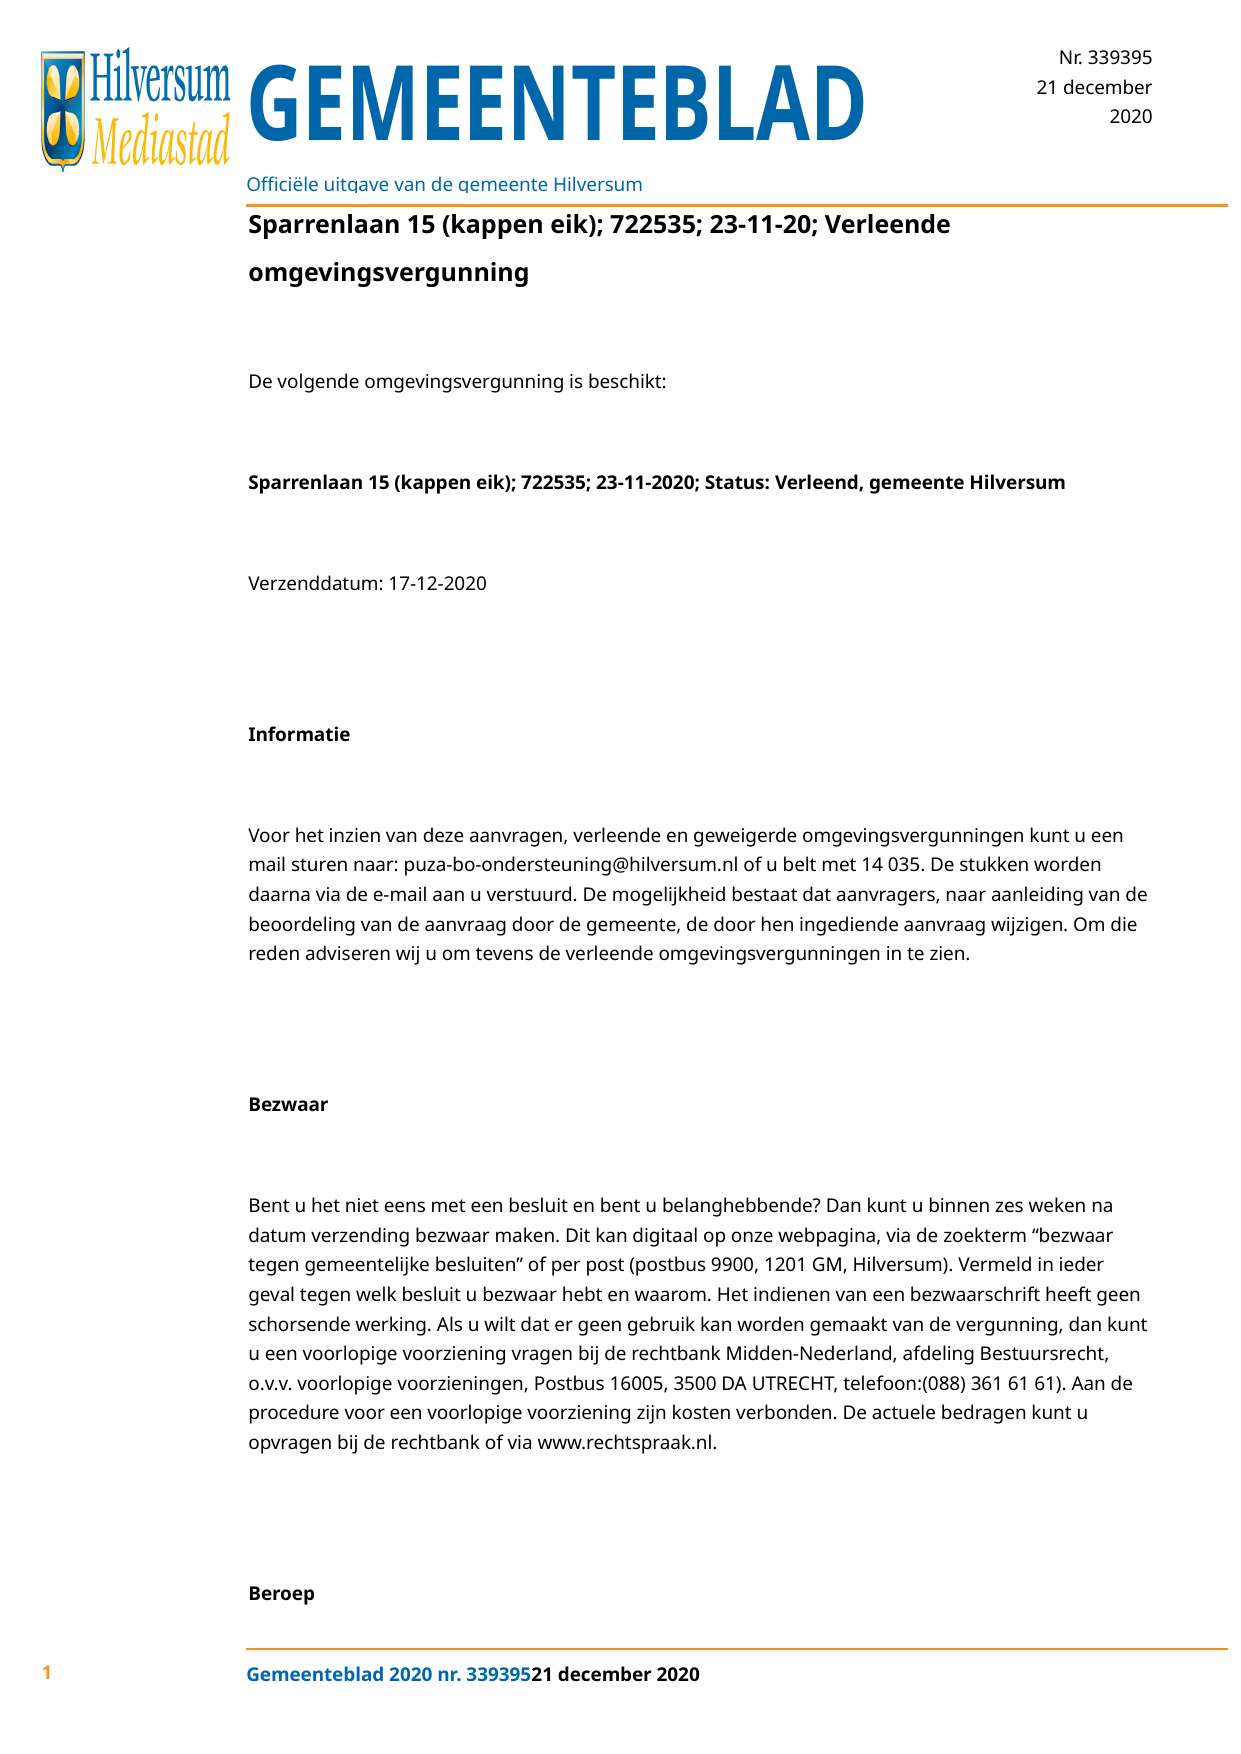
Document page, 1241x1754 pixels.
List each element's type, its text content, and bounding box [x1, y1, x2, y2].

text Sparrenlaan 15 (kappen eik); 722535; 23-11-2020; Status: Verleend, gemeente Hilversum [248, 469, 1152, 495]
text Informatie [248, 721, 1152, 747]
text Beroep [248, 1580, 1152, 1606]
text Sparrenlaan 15 (kappen eik); 722535; 23-11-20; Verleende omgevingsvergunning [248, 207, 1152, 288]
picture [41, 47, 231, 172]
text De volgende omgevingsvergunning is beschikt: [248, 368, 1152, 394]
text Voor het inzien van deze aanvragen, verleende en geweigerde omgevingsvergunningen kunt u een mail sturen naar: puza-bo-ondersteuning@hilversum.nl of u belt met 14 035. De stukken worden daarna via de e-mail aan u verstuurd. De mogelijkheid bestaat dat aanvragers, naar aanleiding van de beoordeling van de aanvraag door de gemeente, de door hen ingediende aanvraag wijzigen. Om die reden adviseren wij u om tevens de verleende omgevingsvergunningen in te zien. [248, 822, 1152, 966]
text Verzenddatum: 17-12-2020 [248, 570, 1152, 596]
text Bent u het niet eens met een besluit en bent u belanghebbende? Dan kunt u binnen zes weken na datum verzending bezwaar maken. Dit kan digitaal op onze webpagina, via de zoekterm “bezwaar tegen gemeentelijke besluiten” of per post (postbus 9900, 1201 GM, Hilversum). Vermeld in ieder geval tegen welk besluit u bezwaar hebt en waarom. Het indienen van een bezwaarschrift heeft geen schorsende werking. Als u wilt dat er geen gebruik kan worden gemaakt van de vergunning, dan kunt u een voorlopige voorziening vragen bij de rechtbank Midden-Nederland, afdeling Bestuursrecht, o.v.v. voorlopige voorzieningen, Postbus 16005, 3500 DA UTRECHT, telefoon:(088) 361 61 61). Aan de procedure voor een voorlopige voorziening zijn kosten verbonden. De actuele bedragen kunt u opvragen bij de rechtbank of via www.rechtspraak.nl. [248, 1192, 1152, 1455]
text Bezwaar [248, 1092, 1152, 1117]
